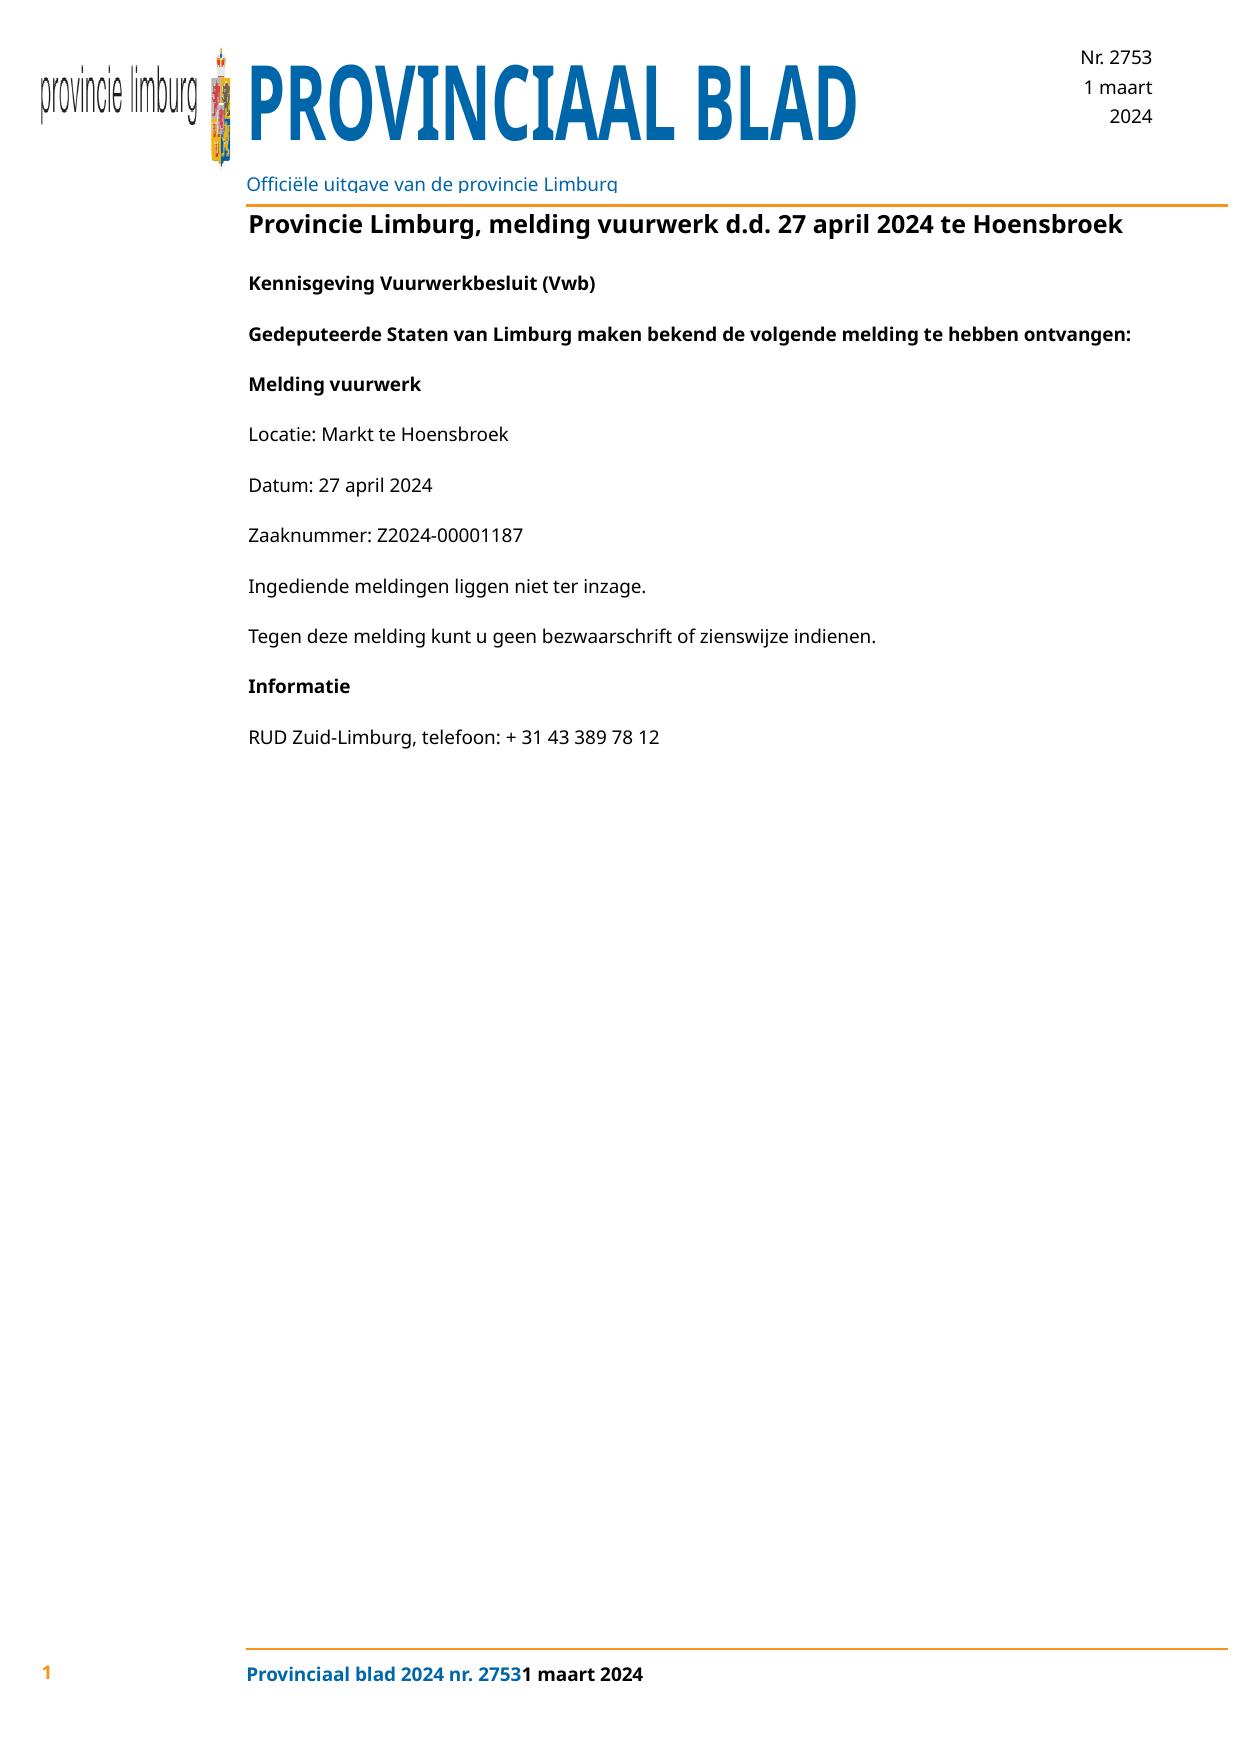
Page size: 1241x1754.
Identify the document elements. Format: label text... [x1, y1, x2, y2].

text Kennisgeving Vuurwerkbesluit (Vwb) [248, 270, 1152, 296]
text Zaaknummer: Z2024-00001187 [248, 522, 1152, 548]
text Tegen deze melding kunt u geen bezwaarschrift of zienswijze indienen. [248, 623, 1152, 649]
text Provincie Limburg, melding vuurwerk d.d. 27 april 2024 te Hoensbroek [248, 207, 1152, 241]
text Locatie: Markt te Hoensbroek [248, 422, 1152, 447]
text Melding vuurwerk [248, 371, 1152, 397]
text Gedeputeerde Staten van Limburg maken bekend de volgende melding te hebben ontvangen: [248, 321, 1152, 346]
text Datum: 27 april 2024 [248, 472, 1152, 498]
text RUD Zuid-Limburg, telefoon: + 31 43 389 78 12 [248, 724, 1152, 750]
picture [41, 47, 231, 172]
text Ingediende meldingen liggen niet ter inzage. [248, 573, 1152, 598]
text Informatie [248, 674, 1152, 699]
